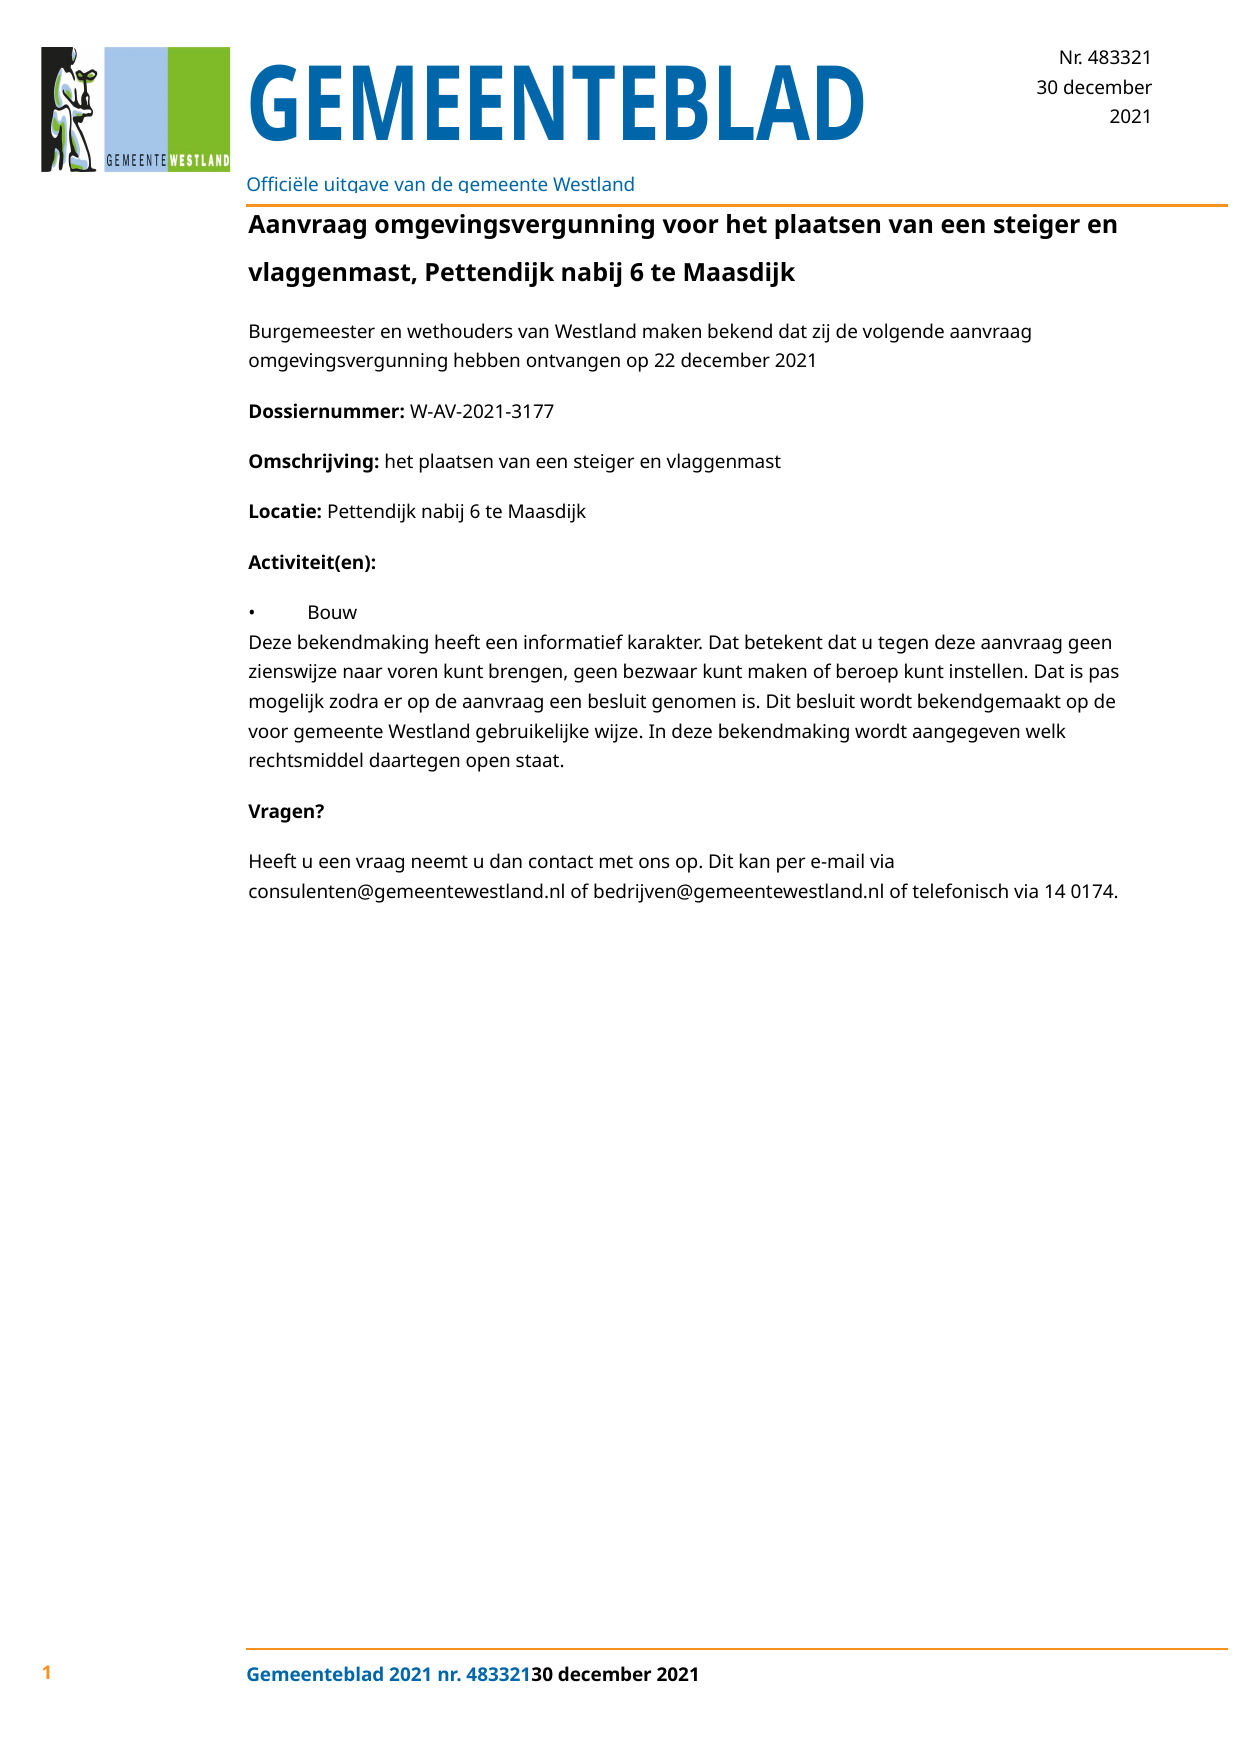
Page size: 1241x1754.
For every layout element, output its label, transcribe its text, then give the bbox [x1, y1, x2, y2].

text Burgemeester en wethouders van Westland maken bekend dat zij de volgende aanvraag omgevingsvergunning hebben ontvangen op 22 december 2021 [248, 318, 1152, 373]
text Dossiernummer: W-AV-2021-3177 [248, 398, 1152, 424]
text Aanvraag omgevingsvergunning voor het plaatsen van een steiger en vlaggenmast, Pettendijk nabij 6 te Maasdijk [248, 207, 1152, 288]
text Deze bekendmaking heeft een informatief karakter. Dat betekent dat u tegen deze aanvraag geen zienswijze naar voren kunt brengen, geen bezwaar kunt maken of beroep kunt instellen. Dat is pas mogelijk zodra er op de aanvraag een besluit genomen is. Dit besluit wordt bekendgemaakt op de voor gemeente Westland gebruikelijke wijze. In deze bekendmaking wordt aangegeven welk rechtsmiddel daartegen open staat. [248, 629, 1152, 773]
text Vragen? [248, 798, 1152, 824]
text Heeft u een vraag neemt u dan contact met ons op. Dit kan per e-mail via consulenten@gemeentewestland.nl of bedrijven@gemeentewestland.nl of telefonisch via 14 0174. [248, 848, 1152, 904]
text Locatie: Pettendijk nabij 6 te Maasdijk [248, 499, 1152, 524]
text Activiteit(en): [248, 549, 1152, 575]
text Omschrijving: het plaatsen van een steiger en vlaggenmast [248, 448, 1152, 474]
picture [41, 47, 231, 172]
list Bouw [248, 599, 1152, 625]
